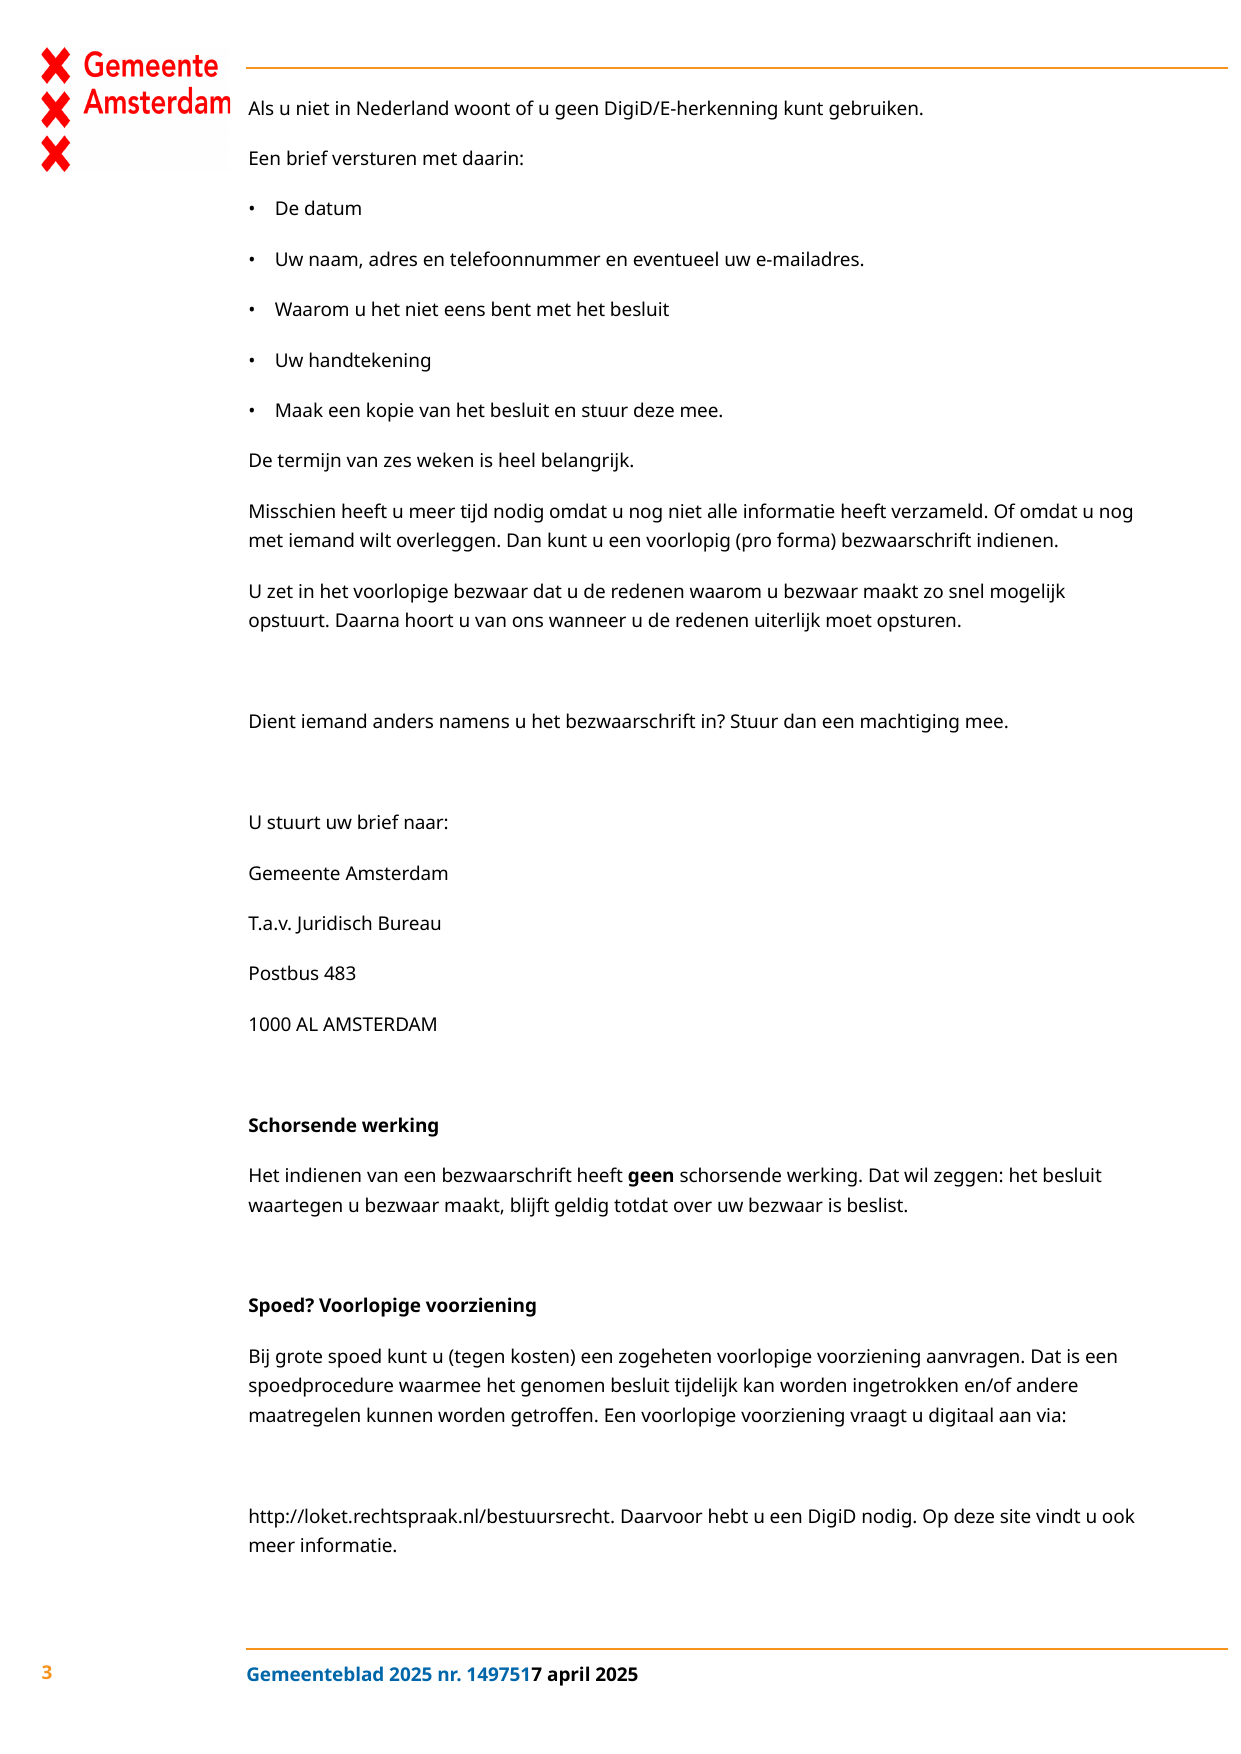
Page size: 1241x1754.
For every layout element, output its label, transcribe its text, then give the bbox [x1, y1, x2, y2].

text De termijn van zes weken is heel belangrijk. [248, 448, 1152, 473]
text Een brief versturen met daarin: [248, 145, 1152, 171]
text Misschien heeft u meer tijd nodig omdat u nog niet alle informatie heeft verzameld. Of omdat u nog met iemand wilt overleggen. Dan kunt u een voorlopig (pro forma) bezwaarschrift indienen. [248, 498, 1152, 553]
text • Uw handtekening [248, 347, 1152, 373]
text • Maak een kopie van het besluit en stuur deze mee. [248, 397, 1152, 423]
text Postbus 483 [248, 961, 1152, 986]
text Het indienen van een bezwaarschrift heeft geen schorsende werking. Dat wil zeggen: het besluit waartegen u bezwaar maakt, blijft geldig totdat over uw bezwaar is beslist. [248, 1162, 1152, 1218]
picture [41, 47, 231, 172]
text • De datum [248, 196, 1152, 221]
text http://loket.rechtspraak.nl/bestuursrecht. Daarvoor hebt u een DigiD nodig. Op deze site vindt u ook meer informatie. [248, 1503, 1152, 1558]
text T.a.v. Juridisch Bureau [248, 910, 1152, 936]
text 1000 AL AMSTERDAM [248, 1011, 1152, 1037]
text Bij grote spoed kunt u (tegen kosten) een zogeheten voorlopige voorziening aanvragen. Dat is een spoedprocedure waarmee het genomen besluit tijdelijk kan worden ingetrokken en/of andere maatregelen kunnen worden getroffen. Een voorlopige voorziening vraagt u digitaal aan via: [248, 1343, 1152, 1428]
text U stuurt uw brief naar: [248, 809, 1152, 835]
text Dient iemand anders namens u het bezwaarschrift in? Stuur dan een machtiging mee. [248, 708, 1152, 734]
text U zet in het voorlopige bezwaar dat u de redenen waarom u bezwaar maakt zo snel mogelijk opstuurt. Daarna hoort u van ons wanneer u de redenen uiterlijk moet opsturen. [248, 578, 1152, 633]
text Als u niet in Nederland woont of u geen DigiD/E-herkenning kunt gebruiken. [248, 95, 1152, 121]
text • Uw naam, adres en telefoonnummer en eventueel uw e-mailadres. [248, 246, 1152, 272]
text Gemeente Amsterdam [248, 860, 1152, 886]
text • Waarom u het niet eens bent met het besluit [248, 296, 1152, 322]
text Spoed? Voorlopige voorziening [248, 1293, 1152, 1318]
text Schorsende werking [248, 1112, 1152, 1138]
